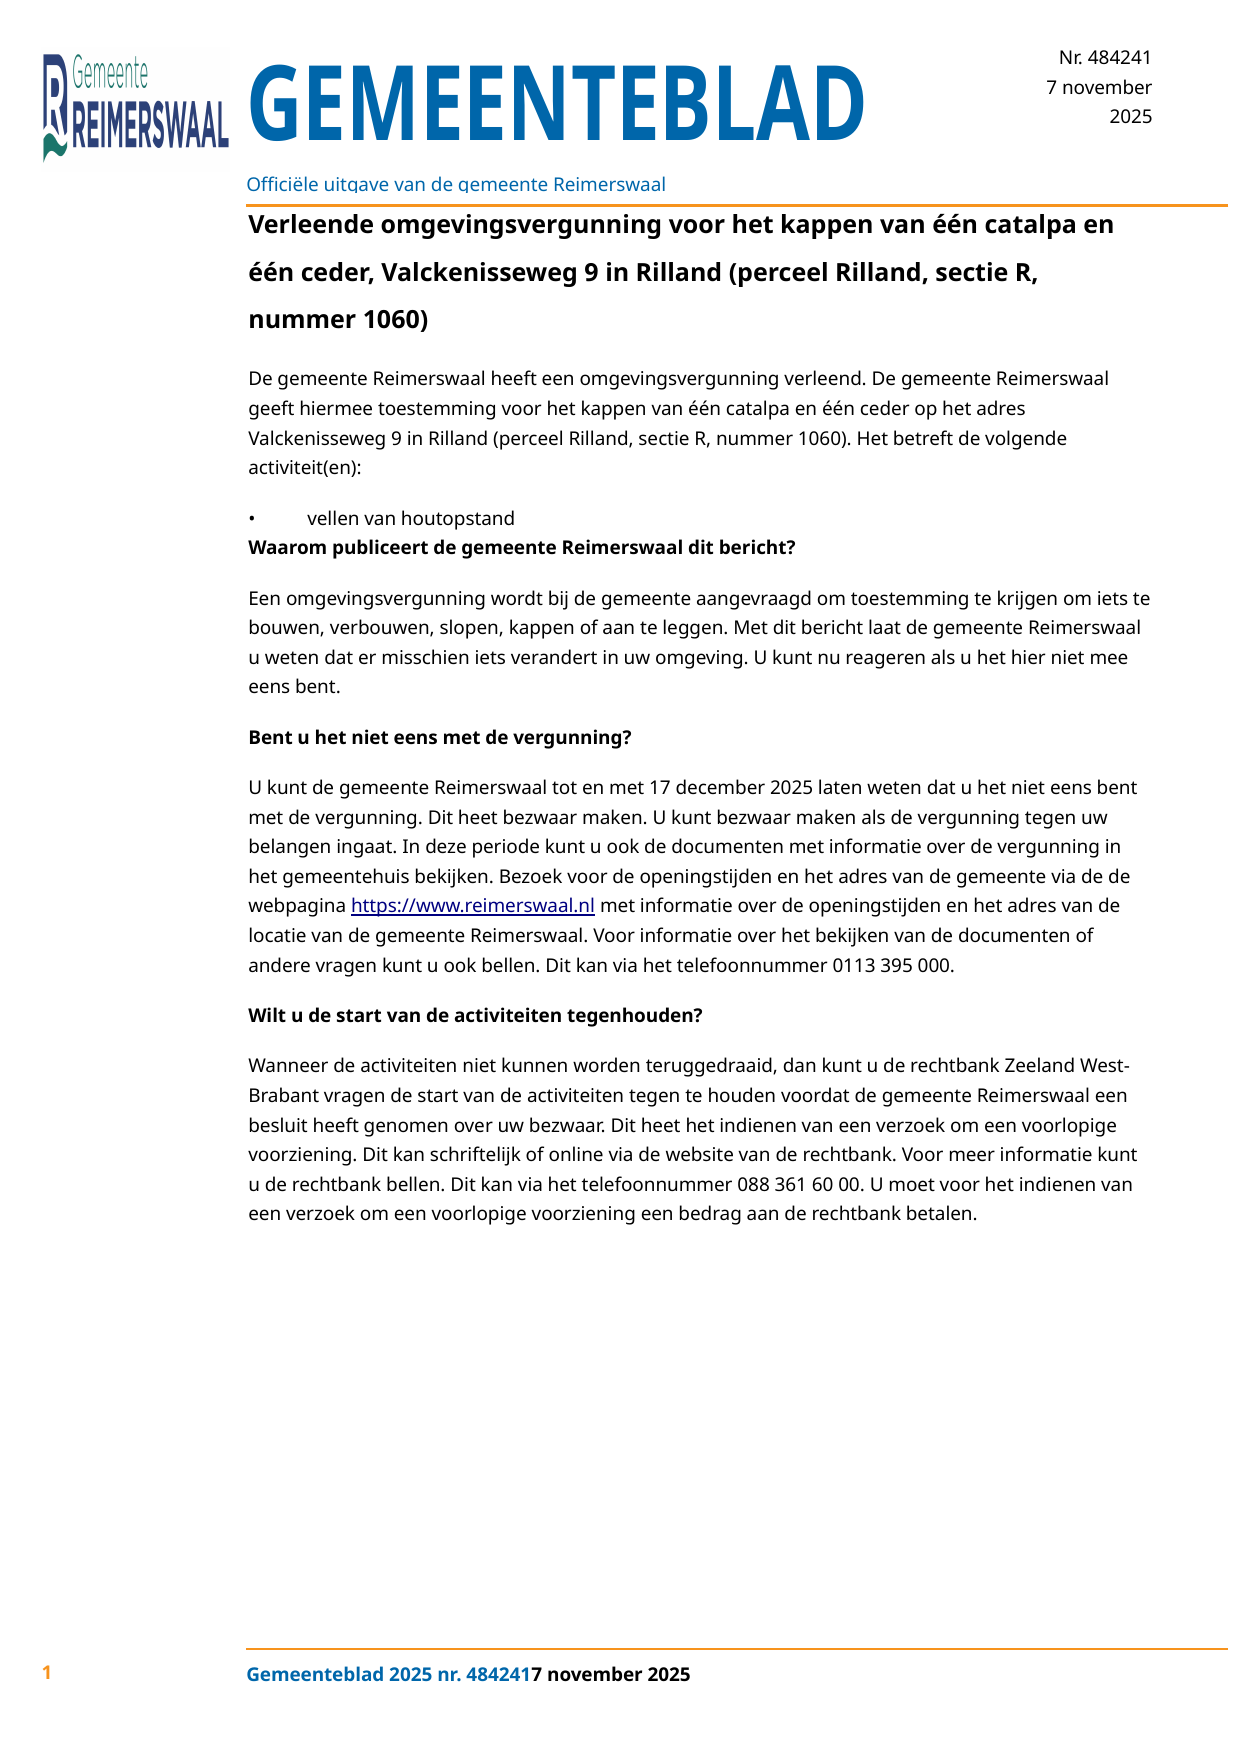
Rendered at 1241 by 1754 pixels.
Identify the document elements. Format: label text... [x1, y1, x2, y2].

list vellen van houtopstand [248, 505, 1152, 530]
text Wanneer de activiteiten niet kunnen worden teruggedraaid, dan kunt u de rechtbank Zeeland West-Brabant vragen de start van de activiteiten tegen te houden voordat de gemeente Reimerswaal een besluit heeft genomen over uw bezwaar. Dit heet het indienen van een verzoek om een voorlopige voorziening. Dit kan schriftelijk of online via de website van de rechtbank. Voor meer informatie kunt u de rechtbank bellen. Dit kan via het telefoonnummer 088 361 60 00. U moet voor het indienen van een verzoek om een voorlopige voorziening een bedrag aan de rechtbank betalen. [248, 1053, 1152, 1226]
text U kunt de gemeente Reimerswaal tot en met 17 december 2025 laten weten dat u het niet eens bent met de vergunning. Dit heet bezwaar maken. U kunt bezwaar maken als de vergunning tegen uw belangen ingaat. In deze periode kunt u ook de documenten met informatie over de vergunning in het gemeentehuis bekijken. Bezoek voor de openingstijden en het adres van de gemeente via de de webpagina https://www.reimerswaal.nl met informatie over de openingstijden en het adres van de locatie van de gemeente Reimerswaal. Voor informatie over het bekijken van de documenten of andere vragen kunt u ook bellen. Dit kan via het telefoonnummer 0113 395 000. [248, 774, 1152, 977]
text Wilt u de start van de activiteiten tegenhouden? [248, 1002, 1152, 1028]
text Een omgevingsvergunning wordt bij de gemeente aangevraagd om toestemming te krijgen om iets te bouwen, verbouwen, slopen, kappen of aan te leggen. Met dit bericht laat de gemeente Reimerswaal u weten dat er misschien iets verandert in uw omgeving. U kunt nu reageren als u het hier niet mee eens bent. [248, 585, 1152, 699]
text Bent u het niet eens met de vergunning? [248, 724, 1152, 749]
picture [41, 47, 231, 172]
text Verleende omgevingsvergunning voor het kappen van één catalpa en één ceder, Valckenisseweg 9 in Rilland (perceel Rilland, sectie R, nummer 1060) [248, 207, 1152, 336]
text De gemeente Reimerswaal heeft een omgevingsvergunning verleend. De gemeente Reimerswaal geeft hiermee toestemming voor het kappen van één catalpa en één ceder op het adres Valckenisseweg 9 in Rilland (perceel Rilland, sectie R, nummer 1060). Het betreft de volgende activiteit(en): [248, 366, 1152, 480]
text Waarom publiceert de gemeente Reimerswaal dit bericht? [248, 534, 1152, 560]
